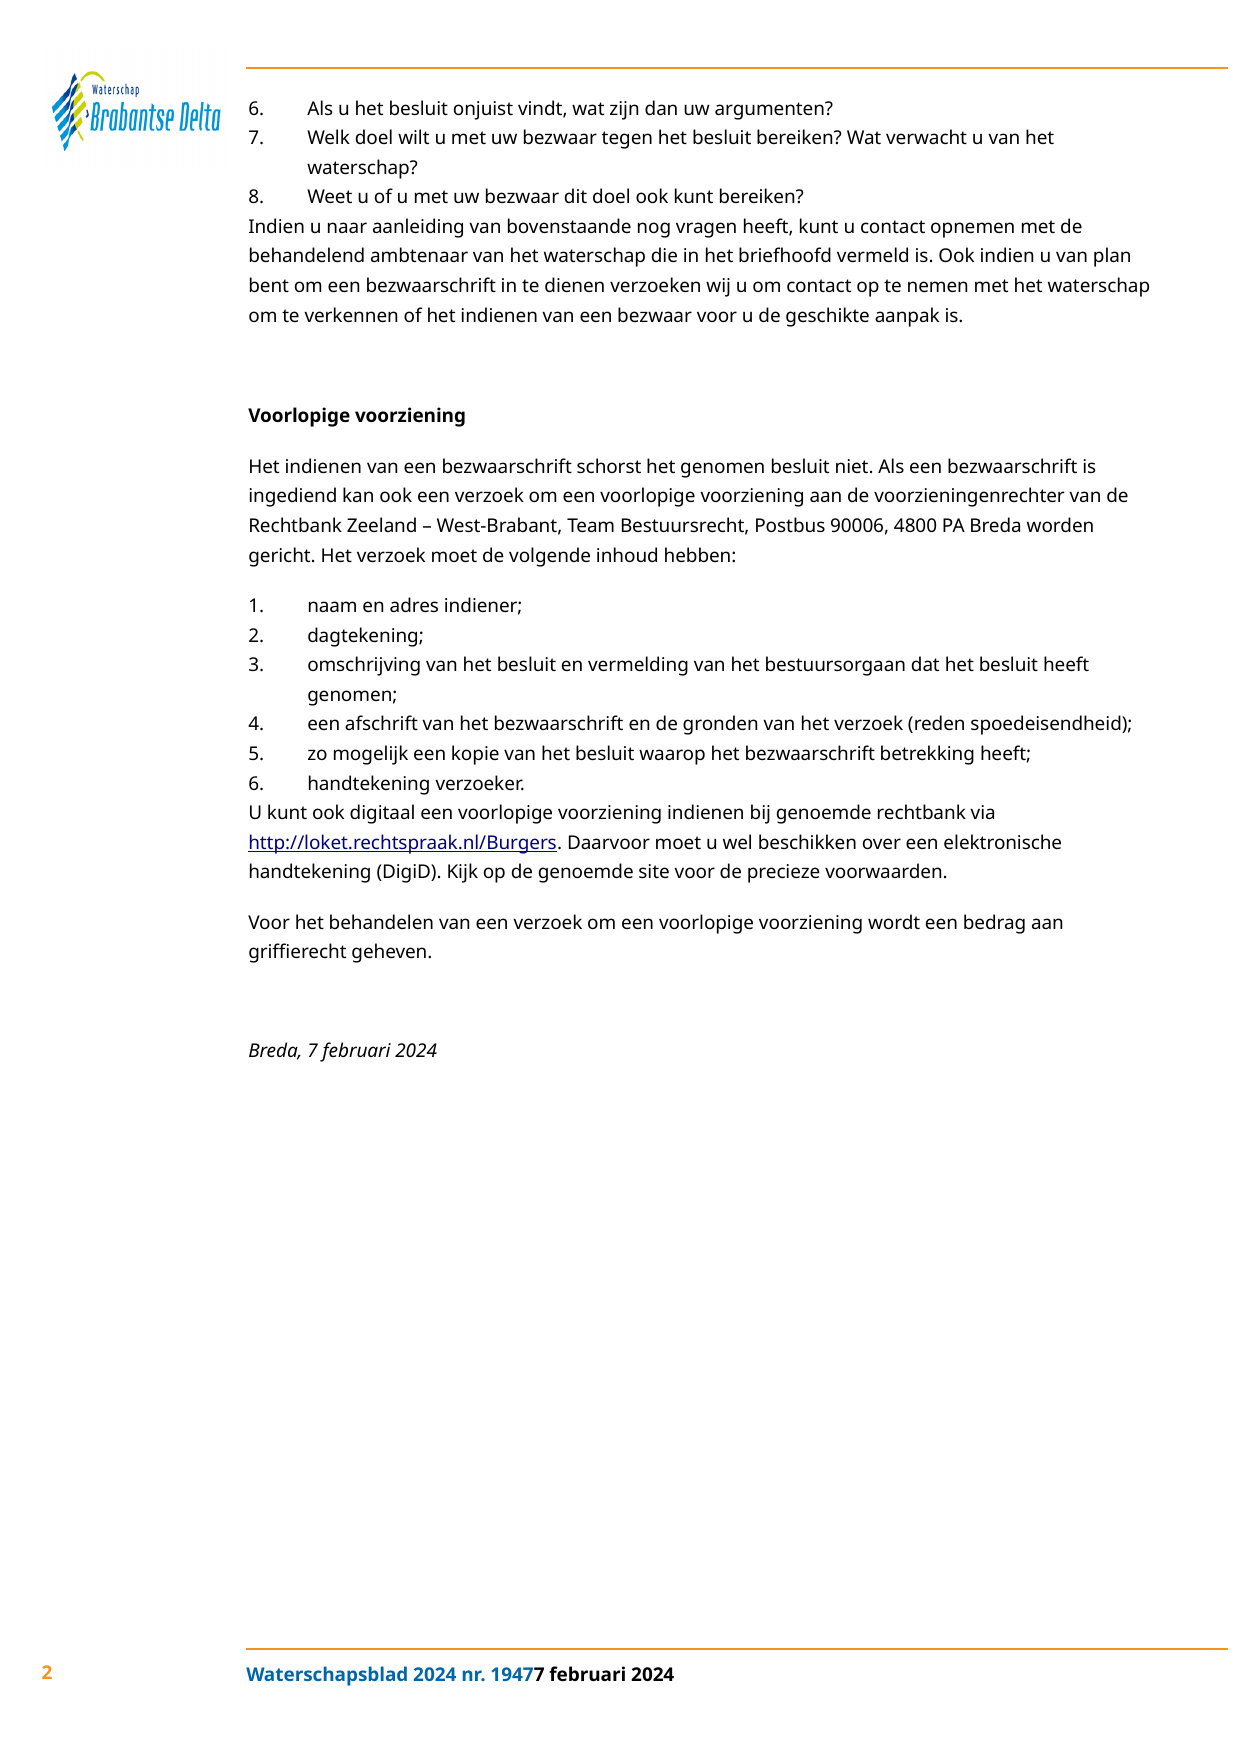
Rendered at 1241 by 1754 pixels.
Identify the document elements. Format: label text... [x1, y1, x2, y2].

picture [41, 47, 231, 172]
list Weet u of u met uw bezwaar dit doel ook kunt bereiken? [248, 183, 1152, 209]
list zo mogelijk een kopie van het besluit waarop het bezwaarschrift betrekking heeft; [248, 740, 1152, 766]
text Indien u naar aanleiding van bovenstaande nog vragen heeft, kunt u contact opnemen met de behandelend ambtenaar van het waterschap die in het briefhoofd vermeld is. Ook indien u van plan bent om een bezwaarschrift in te dienen verzoeken wij u om contact op te nemen met het waterschap om te verkennen of het indienen van een bezwaar voor u de geschikte aanpak is. [248, 213, 1152, 328]
text Het indienen van een bezwaarschrift schorst het genomen besluit niet. Als een bezwaarschrift is ingediend kan ook een verzoek om een voorlopige voorziening aan de voorzieningenrechter van de Rechtbank Zeeland – West-Brabant, Team Bestuursrecht, Postbus 90006, 4800 PA Breda worden gericht. Het verzoek moet de volgende inhoud hebben: [248, 453, 1152, 568]
list handtekening verzoeker. [248, 770, 1152, 796]
text U kunt ook digitaal een voorlopige voorziening indienen bij genoemde rechtbank via http://loket.rechtspraak.nl/Burgers. Daarvoor moet u wel beschikken over een elektronische handtekening (DigiD). Kijk op de genoemde site voor de precieze voorwaarden. [248, 799, 1152, 884]
list omschrijving van het besluit en vermelding van het bestuursorgaan dat het besluit heeft genomen; [248, 651, 1152, 707]
text Voorlopige voorziening [248, 403, 1152, 428]
list dagtekening; [248, 622, 1152, 648]
list een afschrift van het bezwaarschrift en de gronden van het verzoek (reden spoedeisendheid); [248, 711, 1152, 736]
text Breda, 7 februari 2024 [248, 1037, 1152, 1062]
list Als u het besluit onjuist vindt, wat zijn dan uw argumenten? [248, 95, 1152, 121]
text Voor het behandelen van een verzoek om een voorlopige voorziening wordt een bedrag aan griffierecht geheven. [248, 909, 1152, 964]
list Welk doel wilt u met uw bezwaar tegen het besluit bereiken? Wat verwacht u van het waterschap? [248, 124, 1152, 180]
list naam en adres indiener; [248, 592, 1152, 618]
